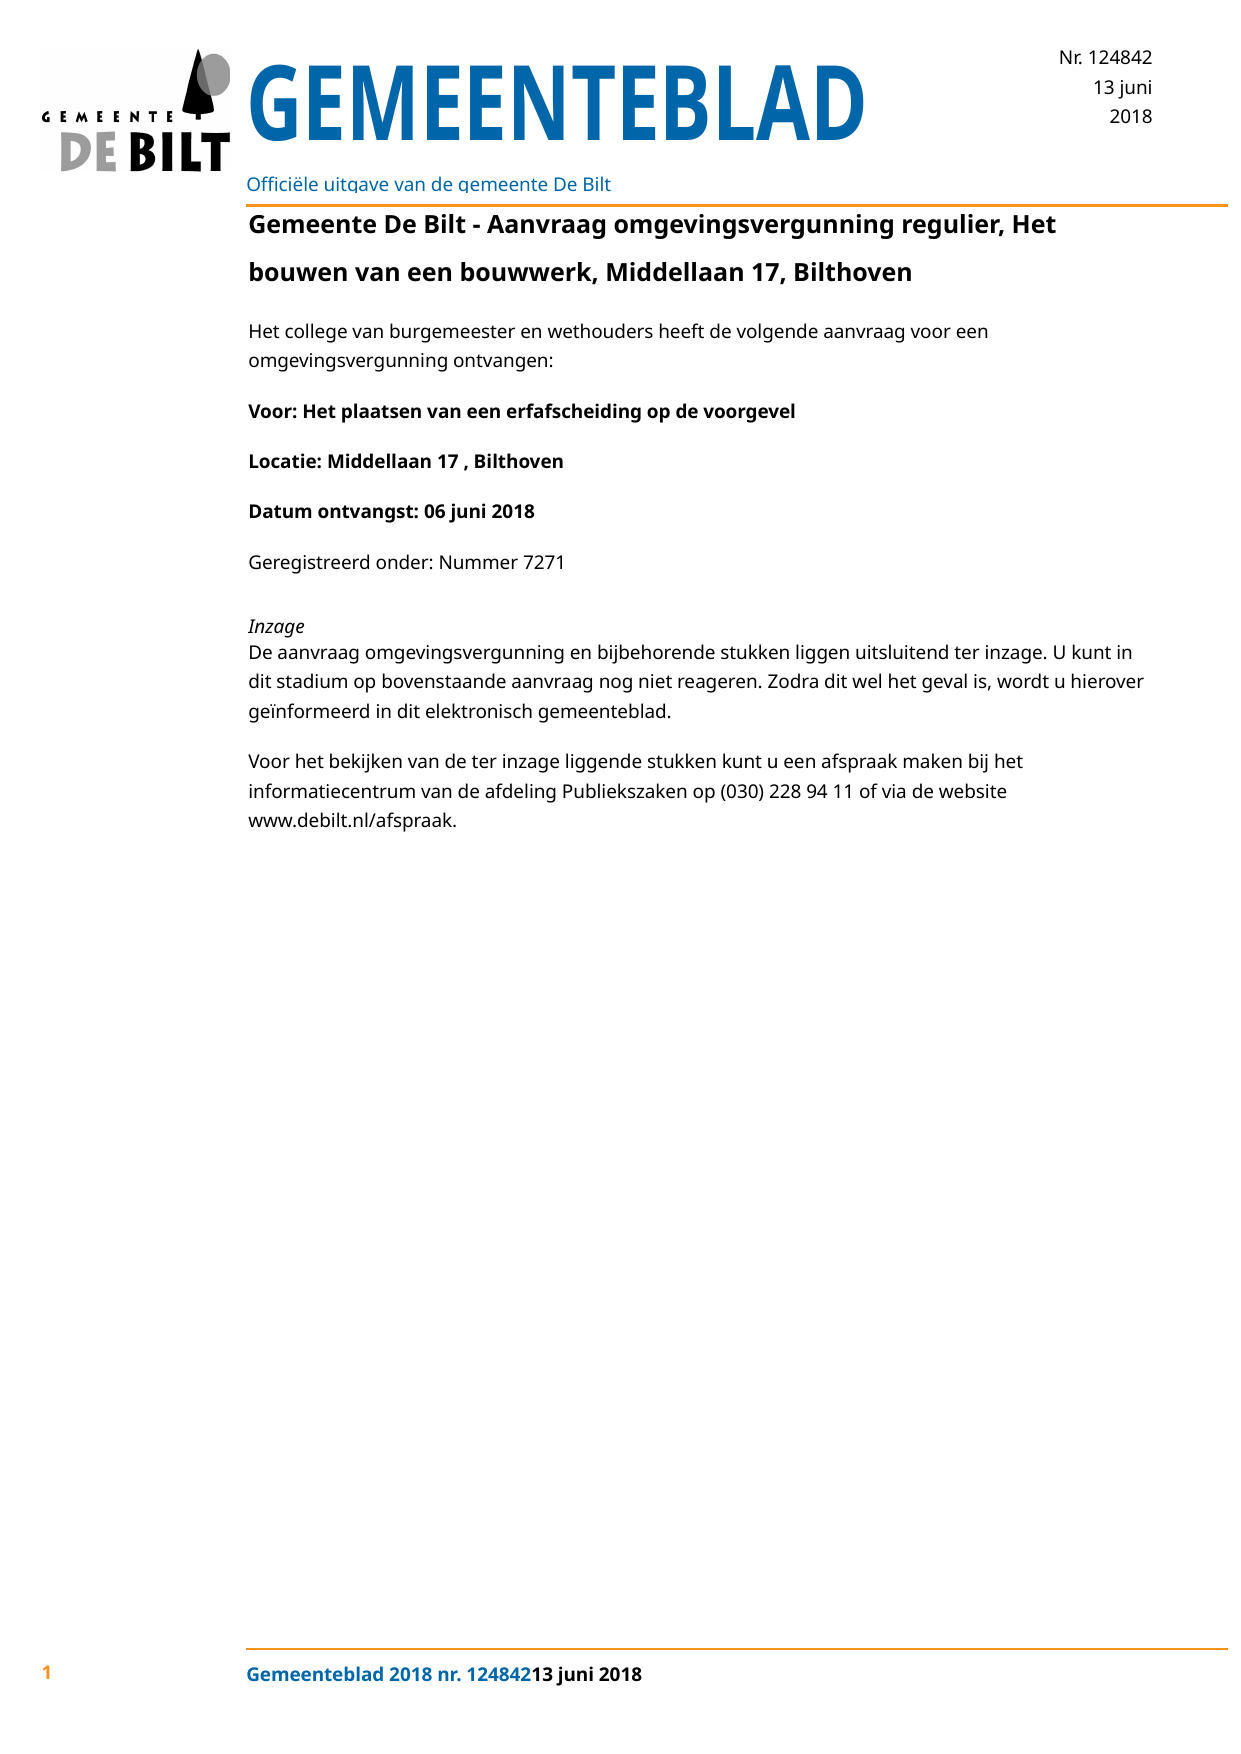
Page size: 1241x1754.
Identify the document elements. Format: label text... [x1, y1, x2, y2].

text Datum ontvangst: 06 juni 2018 [248, 499, 1152, 524]
text De aanvraag omgevingsvergunning en bijbehorende stukken liggen uitsluitend ter inzage. U kunt in dit stadium op bovenstaande aanvraag nog niet reageren. Zodra dit wel het geval is, wordt u hierover geïnformeerd in dit elektronisch gemeenteblad. [248, 639, 1152, 724]
text Gemeente De Bilt - Aanvraag omgevingsvergunning regulier, Het bouwen van een bouwwerk, Middellaan 17, Bilthoven [248, 207, 1152, 288]
text Voor: Het plaatsen van een erfafscheiding op de voorgevel [248, 398, 1152, 424]
text Voor het bekijken van de ter inzage liggende stukken kunt u een afspraak maken bij het informatiecentrum van de afdeling Publiekszaken op (030) 228 94 11 of via de website www.debilt.nl/afspraak. [248, 748, 1152, 833]
text Locatie: Middellaan 17 , Bilthoven [248, 448, 1152, 474]
text Inzage [248, 613, 1152, 639]
text Het college van burgemeester en wethouders heeft de volgende aanvraag voor een omgevingsvergunning ontvangen: [248, 318, 1152, 373]
text Geregistreerd onder: Nummer 7271 [248, 549, 1152, 575]
picture [41, 47, 231, 172]
